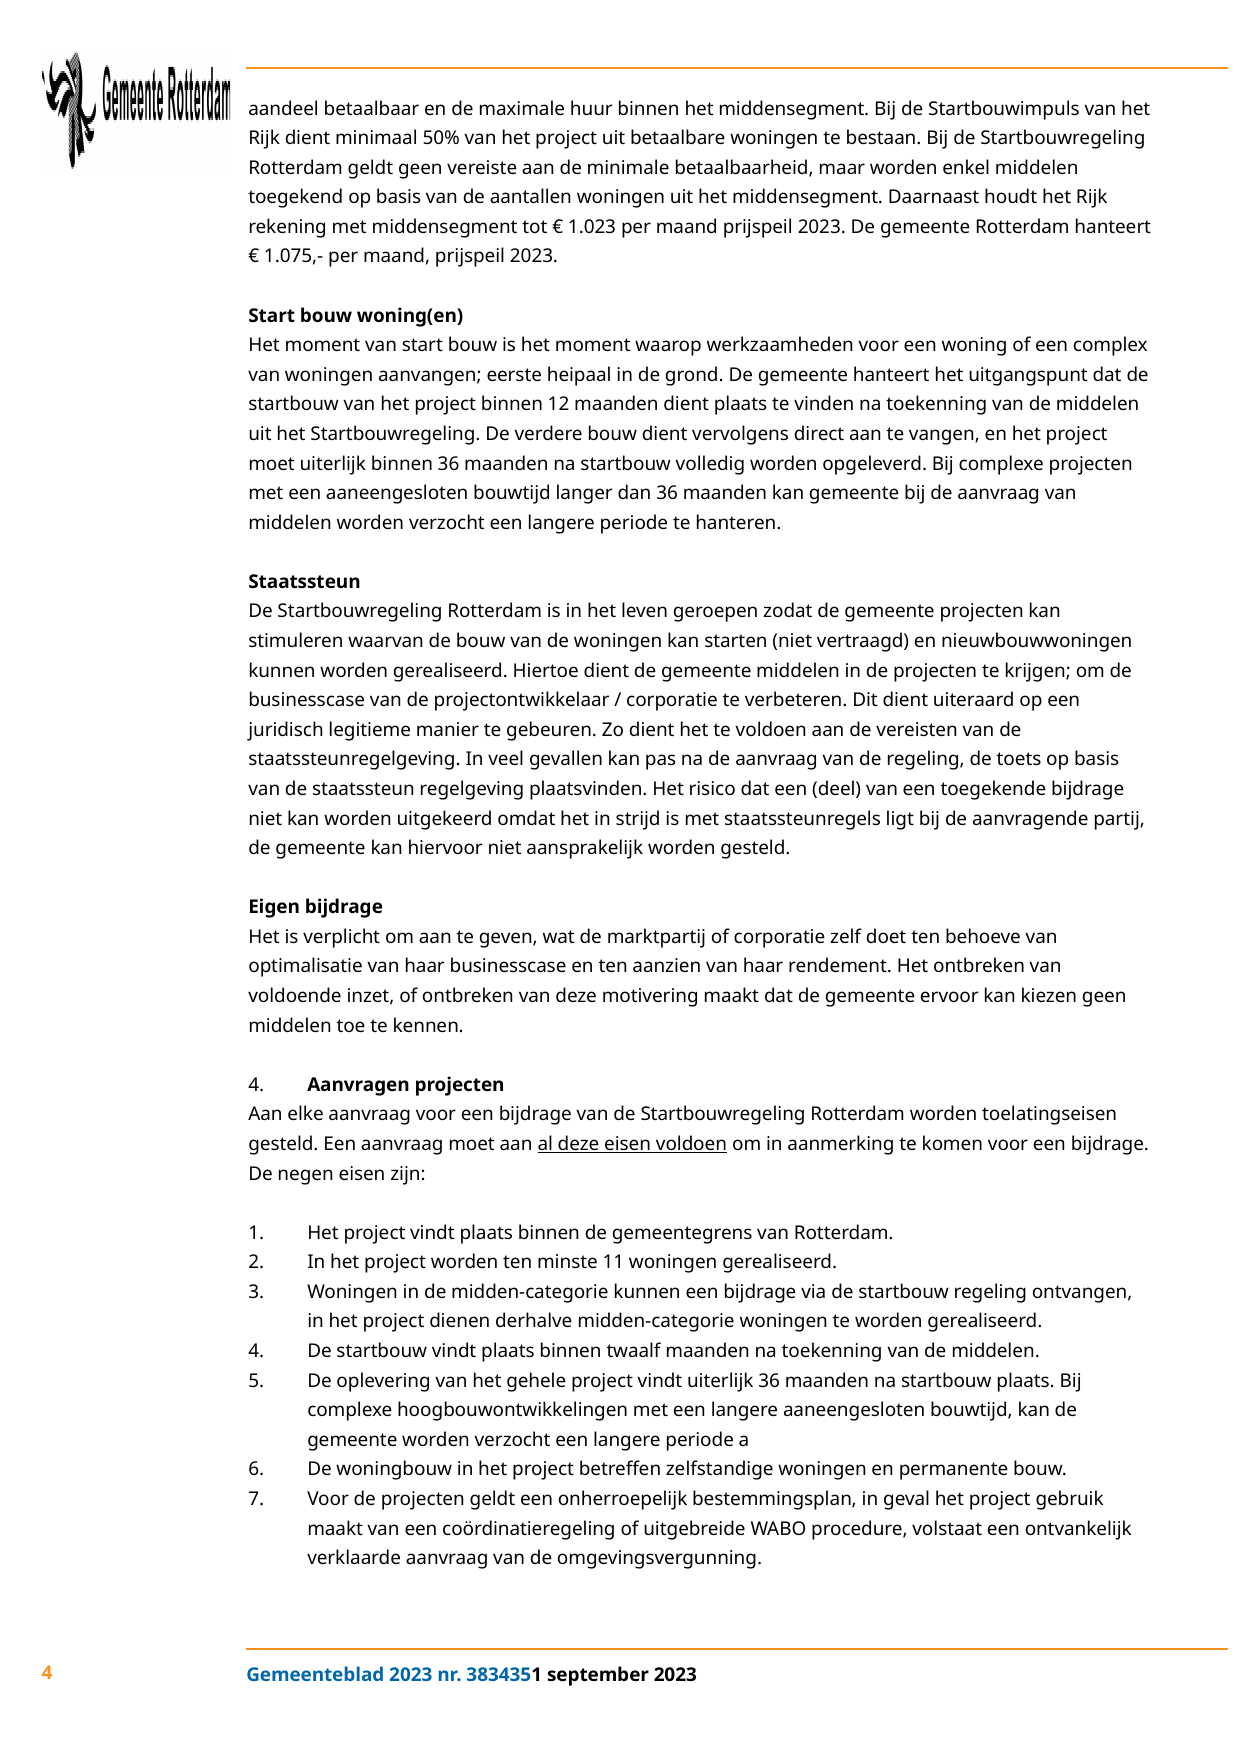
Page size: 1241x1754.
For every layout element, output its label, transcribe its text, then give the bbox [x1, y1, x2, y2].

list In het project worden ten minste 11 woningen gerealiseerd. [248, 1248, 1152, 1274]
picture [41, 47, 231, 172]
list De woningbouw in het project betreffen zelfstandige woningen en permanente bouw. [248, 1456, 1152, 1481]
text Eigen bijdrage [248, 893, 1152, 919]
list Voor de projecten geldt een onherroepelijk bestemmingsplan, in geval het project gebruik maakt van een coördinatieregeling of uitgebreide WABO procedure, volstaat een ontvankelijk verklaarde aanvraag van de omgevingsvergunning. [248, 1485, 1152, 1570]
text Start bouw woning(en) [248, 302, 1152, 328]
text De Startbouwregeling Rotterdam is in het leven geroepen zodat de gemeente projecten kan stimuleren waarvan de bouw van de woningen kan starten (niet vertraagd) en nieuwbouwwoningen kunnen worden gerealiseerd. Hiertoe dient de gemeente middelen in de projecten te krijgen; om de businesscase van de projectontwikkelaar / corporatie te verbeteren. Dit dient uiteraard op een juridisch legitieme manier te gebeuren. Zo dient het te voldoen aan de vereisten van de staatssteunregelgeving. In veel gevallen kan pas na de aanvraag van de regeling, de toets op basis van de staatssteun regelgeving plaatsvinden. Het risico dat een (deel) van een toegekende bijdrage niet kan worden uitgekeerd omdat het in strijd is met staatssteunregels ligt bij de aanvragende partij, de gemeente kan hiervoor niet aansprakelijk worden gesteld. [248, 598, 1152, 860]
list Woningen in de midden-categorie kunnen een bijdrage via de startbouw regeling ontvangen, in het project dienen derhalve midden-categorie woningen te worden gerealiseerd. [248, 1278, 1152, 1333]
text Het is verplicht om aan te geven, wat de marktpartij of corporatie zelf doet ten behoeve van optimalisatie van haar businesscase en ten aanzien van haar rendement. Het ontbreken van voldoende inzet, of ontbreken van deze motivering maakt dat de gemeente ervoor kan kiezen geen middelen toe te kennen. [248, 923, 1152, 1038]
list Aanvragen projecten [248, 1071, 1152, 1097]
list De oplevering van het gehele project vindt uiterlijk 36 maanden na startbouw plaats. Bij complexe hoogbouwontwikkelingen met een langere aaneengesloten bouwtijd, kan de gemeente worden verzocht een langere periode a [248, 1367, 1152, 1452]
list De startbouw vindt plaats binnen twaalf maanden na toekenning van de middelen. [248, 1337, 1152, 1363]
text aandeel betaalbaar en de maximale huur binnen het middensegment. Bij de Startbouwimpuls van het Rijk dient minimaal 50% van het project uit betaalbare woningen te bestaan. Bij de Startbouwregeling Rotterdam geldt geen vereiste aan de minimale betaalbaarheid, maar worden enkel middelen toegekend op basis van de aantallen woningen uit het middensegment. Daarnaast houdt het Rijk rekening met middensegment tot € 1.023 per maand prijspeil 2023. De gemeente Rotterdam hanteert € 1.075,- per maand, prijspeil 2023. [248, 95, 1152, 268]
text Staatssteun [248, 568, 1152, 594]
text Het moment van start bouw is het moment waarop werkzaamheden voor een woning of een complex van woningen aanvangen; eerste heipaal in de grond. De gemeente hanteert het uitgangspunt dat de startbouw van het project binnen 12 maanden dient plaats te vinden na toekenning van de middelen uit het Startbouwregeling. De verdere bouw dient vervolgens direct aan te vangen, en het project moet uiterlijk binnen 36 maanden na startbouw volledig worden opgeleverd. Bij complexe projecten met een aaneengesloten bouwtijd langer dan 36 maanden kan gemeente bij de aanvraag van middelen worden verzocht een langere periode te hanteren. [248, 331, 1152, 535]
text Aan elke aanvraag voor een bijdrage van de Startbouwregeling Rotterdam worden toelatingseisen gesteld. Een aanvraag moet aan al deze eisen voldoen om in aanmerking te komen voor een bijdrage. De negen eisen zijn: [248, 1101, 1152, 1186]
list Het project vindt plaats binnen de gemeentegrens van Rotterdam. [248, 1219, 1152, 1245]
